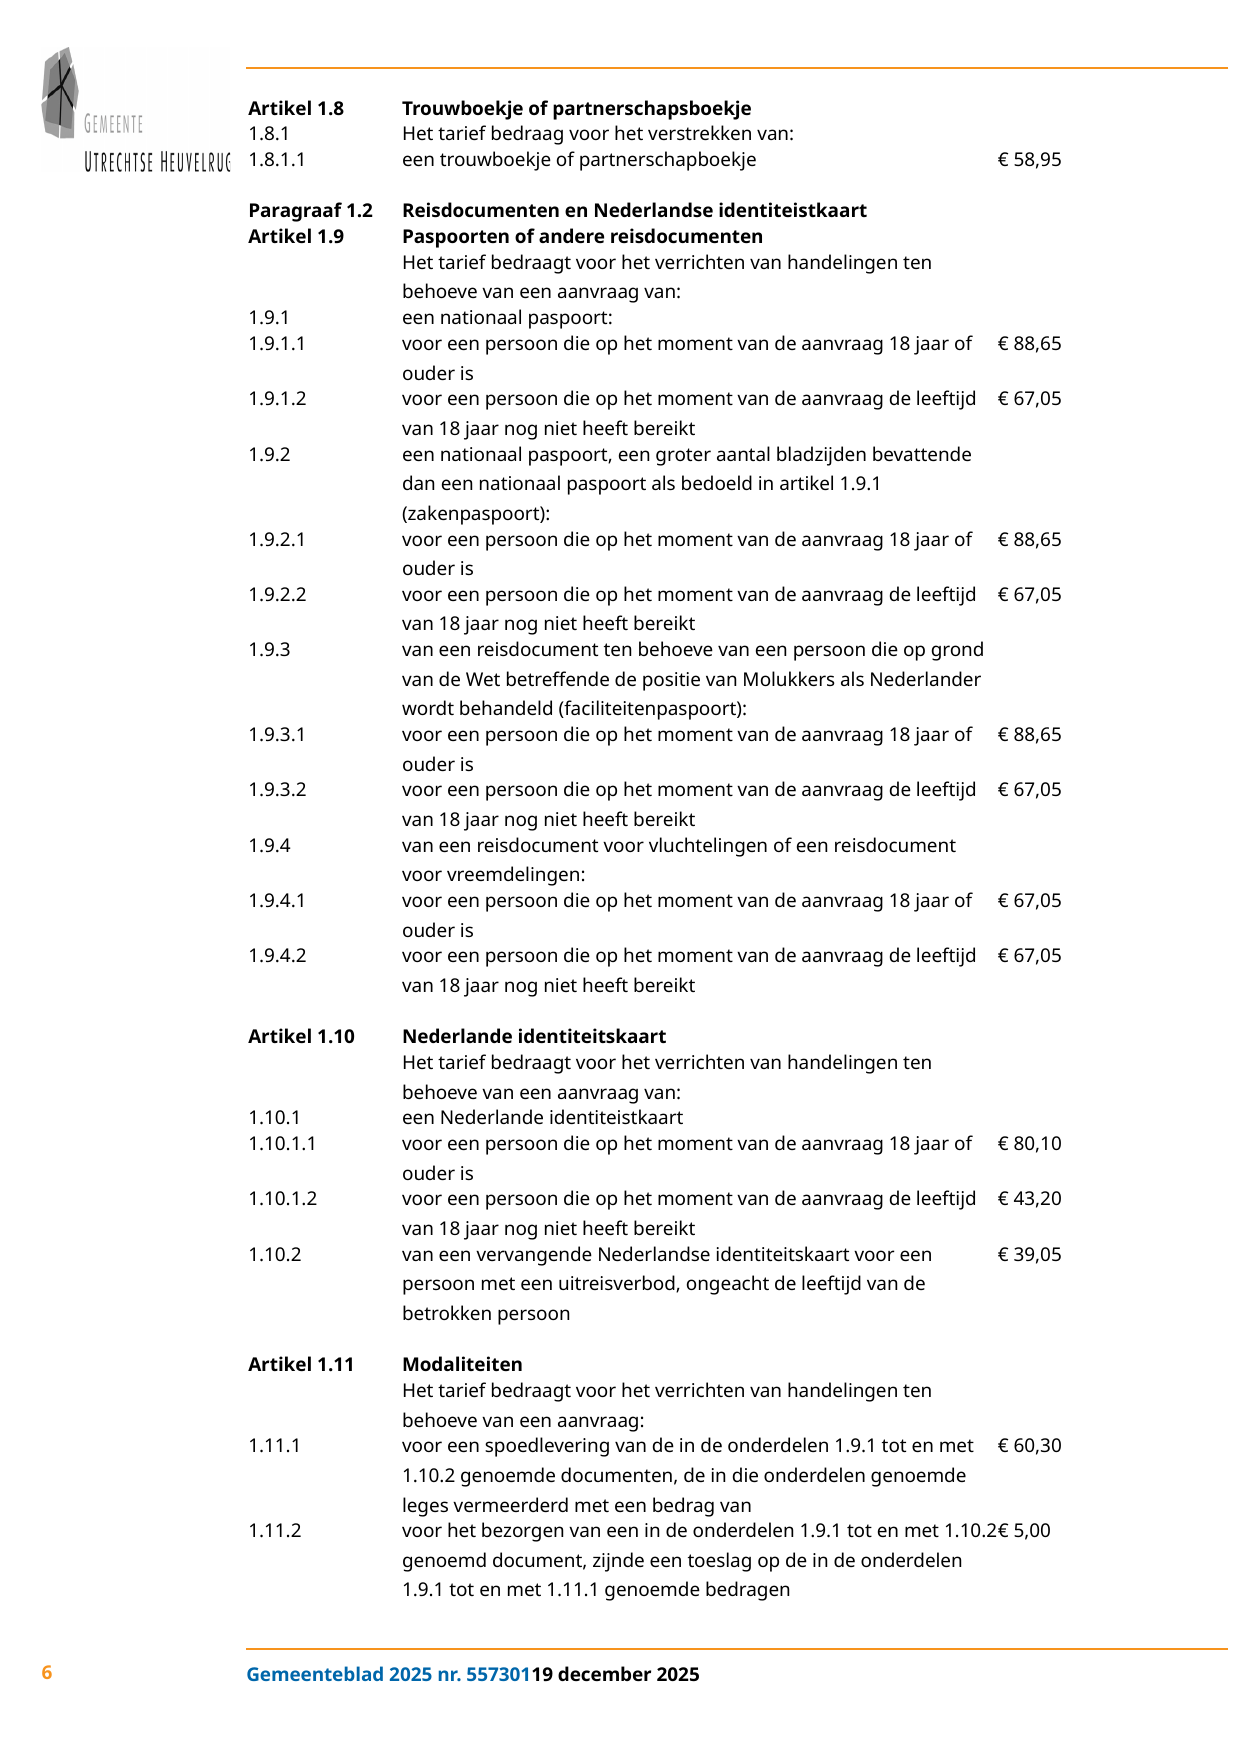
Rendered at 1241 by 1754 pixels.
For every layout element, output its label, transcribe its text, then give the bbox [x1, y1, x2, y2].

table_cell € 39,05 [998, 1241, 1152, 1326]
table_cell [998, 998, 1152, 1023]
table_cell voor een persoon die op het moment van de aanvraag de leeftijd van 18 jaar nog niet heeft bereikt [402, 1186, 998, 1241]
table_cell [998, 1352, 1152, 1377]
table_cell een trouwboekje of partnerschapboekje [402, 146, 998, 172]
table_cell [998, 198, 1152, 223]
table_cell 1.9.1.1 [248, 330, 402, 386]
table_cell € 43,20 [998, 1186, 1152, 1241]
table_cell van een vervangende Nederlandse identiteitskaart voor een persoon met een uitreisverbod, ongeacht de leeftijd van de betrokken persoon [402, 1241, 998, 1326]
table_cell 1.10.1 [248, 1105, 402, 1130]
table_cell een nationaal paspoort: [402, 305, 998, 330]
table_cell 1.9.2.2 [248, 581, 402, 636]
table_cell € 67,05 [998, 581, 1152, 636]
table_cell Reisdocumenten en Nederlandse identiteistkaart [402, 198, 998, 223]
table_cell [998, 441, 1152, 526]
table_cell Nederlande identiteitskaart [402, 1024, 998, 1049]
table_cell voor een spoedlevering van de in de onderdelen 1.9.1 tot en met 1.10.2 genoemde documenten, de in die onderdelen genoemde leges vermeerderd met een bedrag van [402, 1433, 998, 1517]
table_cell € 67,05 [998, 943, 1152, 998]
table_cell [998, 121, 1152, 146]
table_cell 1.9.3 [248, 636, 402, 721]
table_cell € 88,65 [998, 526, 1152, 581]
table_cell 1.10.1.2 [248, 1186, 402, 1241]
table_cell [998, 224, 1152, 249]
table_cell Artikel 1.10 [248, 1024, 402, 1049]
table_cell [998, 95, 1152, 121]
table_cell 1.9.4.2 [248, 943, 402, 998]
table_cell Artikel 1.8 [248, 95, 402, 121]
table_cell 1.10.2 [248, 1241, 402, 1326]
table_cell voor het bezorgen van een in de onderdelen 1.9.1 tot en met 1.10.2 genoemd document, zijnde een toeslag op de in de onderdelen 1.9.1 tot en met 1.11.1 genoemde bedragen [402, 1518, 998, 1602]
table_cell 1.9.2.1 [248, 526, 402, 581]
table_cell € 88,65 [998, 721, 1152, 777]
table_cell [248, 172, 402, 198]
table_cell Paragraaf 1.2 [248, 198, 402, 223]
table_cell € 67,05 [998, 386, 1152, 441]
table_cell Artikel 1.11 [248, 1352, 402, 1377]
table_cell Paspoorten of andere reisdocumenten [402, 224, 998, 249]
table_cell [248, 1326, 402, 1352]
table_cell 1.9.2 [248, 441, 402, 526]
table_cell 1.11.1 [248, 1433, 402, 1517]
table_cell voor een persoon die op het moment van de aanvraag de leeftijd van 18 jaar nog niet heeft bereikt [402, 943, 998, 998]
table_cell Modaliteiten [402, 1352, 998, 1377]
table_cell 1.9.3.1 [248, 721, 402, 777]
table_cell voor een persoon die op het moment van de aanvraag 18 jaar of ouder is [402, 721, 998, 777]
table_cell Trouwboekje of partnerschapsboekje [402, 95, 998, 121]
table_cell 1.9.3.2 [248, 777, 402, 832]
table_cell voor een persoon die op het moment van de aanvraag 18 jaar of ouder is [402, 526, 998, 581]
table_cell voor een persoon die op het moment van de aanvraag de leeftijd van 18 jaar nog niet heeft bereikt [402, 581, 998, 636]
table_cell Het tarief bedraagt voor het verrichten van handelingen ten behoeve van een aanvraag van: [402, 249, 998, 304]
table_cell [402, 1326, 998, 1352]
table_cell € 88,65 [998, 330, 1152, 386]
table_cell [998, 1049, 1152, 1104]
table_cell [998, 249, 1152, 304]
table_cell van een reisdocument voor vluchtelingen of een reisdocument voor vreemdelingen: [402, 832, 998, 887]
table_cell [998, 1326, 1152, 1352]
table_cell € 58,95 [998, 146, 1152, 172]
table_cell € 80,10 [998, 1130, 1152, 1186]
table_cell 1.8.1.1 [248, 146, 402, 172]
table_cell een nationaal paspoort, een groter aantal bladzijden bevattende dan een nationaal paspoort als bedoeld in artikel 1.9.1 (zakenpaspoort): [402, 441, 998, 526]
table_cell [998, 305, 1152, 330]
table_cell voor een persoon die op het moment van de aanvraag 18 jaar of ouder is [402, 887, 998, 942]
table_cell Het tarief bedraagt voor het verrichten van handelingen ten behoeve van een aanvraag: [402, 1377, 998, 1433]
table_cell een Nederlande identiteistkaart [402, 1105, 998, 1130]
table_cell [998, 172, 1152, 198]
table_cell 1.9.1 [248, 305, 402, 330]
table_cell [402, 172, 998, 198]
table_cell [998, 1105, 1152, 1130]
table_cell voor een persoon die op het moment van de aanvraag 18 jaar of ouder is [402, 1130, 998, 1186]
table_cell [998, 636, 1152, 721]
table_cell € 60,30 [998, 1433, 1152, 1517]
table_cell € 5,00 [998, 1518, 1152, 1602]
table_cell 1.11.2 [248, 1518, 402, 1602]
table_cell € 67,05 [998, 887, 1152, 942]
table_cell voor een persoon die op het moment van de aanvraag de leeftijd van 18 jaar nog niet heeft bereikt [402, 386, 998, 441]
table_cell € 67,05 [998, 777, 1152, 832]
table_cell Het tarief bedraagt voor het verrichten van handelingen ten behoeve van een aanvraag van: [402, 1049, 998, 1104]
table_cell 1.9.4 [248, 832, 402, 887]
table_cell [998, 1024, 1152, 1049]
table_cell 1.8.1 [248, 121, 402, 146]
table_cell [248, 1049, 402, 1104]
table_cell Artikel 1.9 [248, 224, 402, 249]
table_cell van een reisdocument ten behoeve van een persoon die op grond van de Wet betreffende de positie van Molukkers als Nederlander wordt behandeld (faciliteitenpaspoort): [402, 636, 998, 721]
table_cell [248, 1377, 402, 1433]
table_cell 1.10.1.1 [248, 1130, 402, 1186]
table_cell Het tarief bedraag voor het verstrekken van: [402, 121, 998, 146]
table_cell [402, 998, 998, 1023]
table_cell 1.9.1.2 [248, 386, 402, 441]
table_cell [998, 832, 1152, 887]
table_cell voor een persoon die op het moment van de aanvraag 18 jaar of ouder is [402, 330, 998, 386]
picture [41, 47, 231, 172]
table_cell 1.9.4.1 [248, 887, 402, 942]
table_cell [248, 249, 402, 304]
table_cell [248, 998, 402, 1023]
table_cell [998, 1377, 1152, 1433]
table_cell voor een persoon die op het moment van de aanvraag de leeftijd van 18 jaar nog niet heeft bereikt [402, 777, 998, 832]
